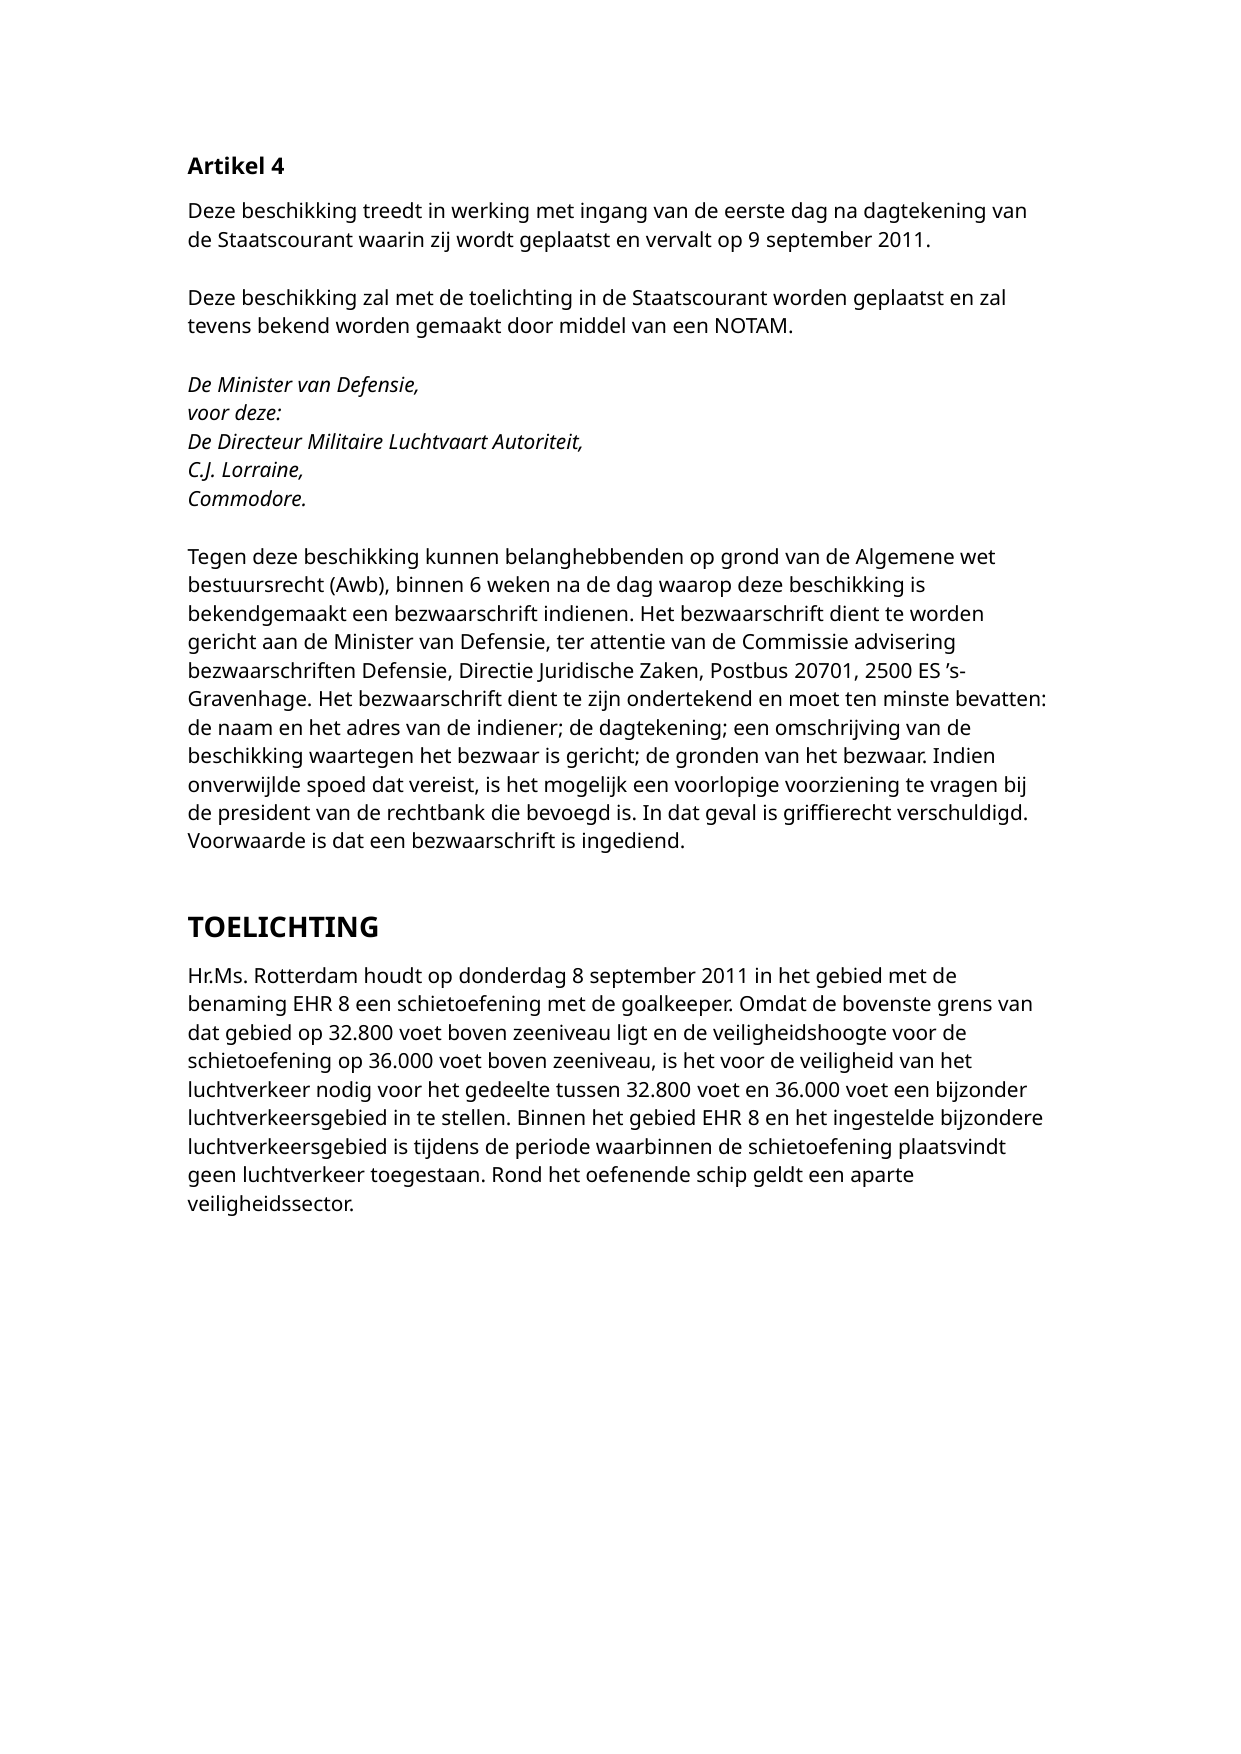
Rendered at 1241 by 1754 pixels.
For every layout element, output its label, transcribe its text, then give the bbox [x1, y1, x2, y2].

text Deze beschikking treedt in werking met ingang van de eerste dag na dagtekening van de Staatscourant waarin zij wordt geplaatst en vervalt op 9 september 2011. [187, 196, 1053, 253]
text voor deze: [187, 398, 1053, 427]
text Commodore. [187, 484, 1053, 512]
text De Minister van Defensie, [187, 370, 1053, 398]
text Tegen deze beschikking kunnen belanghebbenden op grond van de Algemene wet bestuursrecht (Awb), binnen 6 weken na de dag waarop deze beschikking is bekendgemaakt een bezwaarschrift indienen. Het bezwaarschrift dient te worden gericht aan de Minister van Defensie, ter attentie van de Commissie advisering bezwaarschriften Defensie, Directie Juridische Zaken, Postbus 20701, 2500 ES ’s-Gravenhage. Het bezwaarschrift dient te zijn ondertekend en moet ten minste bevatten: de naam en het adres van de indiener; de dagtekening; een omschrijving van de beschikking waartegen het bezwaar is gericht; de gronden van het bezwaar. Indien onverwijlde spoed dat vereist, is het mogelijk een voorlopige voorziening te vragen bij de president van de rechtbank die bevoegd is. In dat geval is griffierecht verschuldigd. Voorwaarde is dat een bezwaarschrift is ingediend. [187, 542, 1053, 855]
text C.J. Lorraine, [187, 455, 1053, 484]
text Hr.Ms. Rotterdam houdt op donderdag 8 september 2011 in het gebied met de benaming EHR 8 een schietoefening met de goalkeeper. Omdat de bovenste grens van dat gebied op 32.800 voet boven zeeniveau ligt en de veiligheidshoogte voor de schietoefening op 36.000 voet boven zeeniveau, is het voor de veiligheid van het luchtverkeer nodig voor het gedeelte tussen 32.800 voet en 36.000 voet een bijzonder luchtverkeersgebied in te stellen. Binnen het gebied EHR 8 en het ingestelde bijzondere luchtverkeersgebied is tijdens de periode waarbinnen de schietoefening plaatsvindt geen luchtverkeer toegestaan. Rond het oefenende schip geldt een aparte veiligheidssector. [187, 961, 1053, 1217]
subtitle TOELICHTING [187, 907, 1053, 946]
subtitle Artikel 4 [187, 150, 1053, 181]
text Deze beschikking zal met de toelichting in de Staatscourant worden geplaatst en zal tevens bekend worden gemaakt door middel van een NOTAM. [187, 283, 1053, 340]
text De Directeur Militaire Luchtvaart Autoriteit, [187, 427, 1053, 455]
